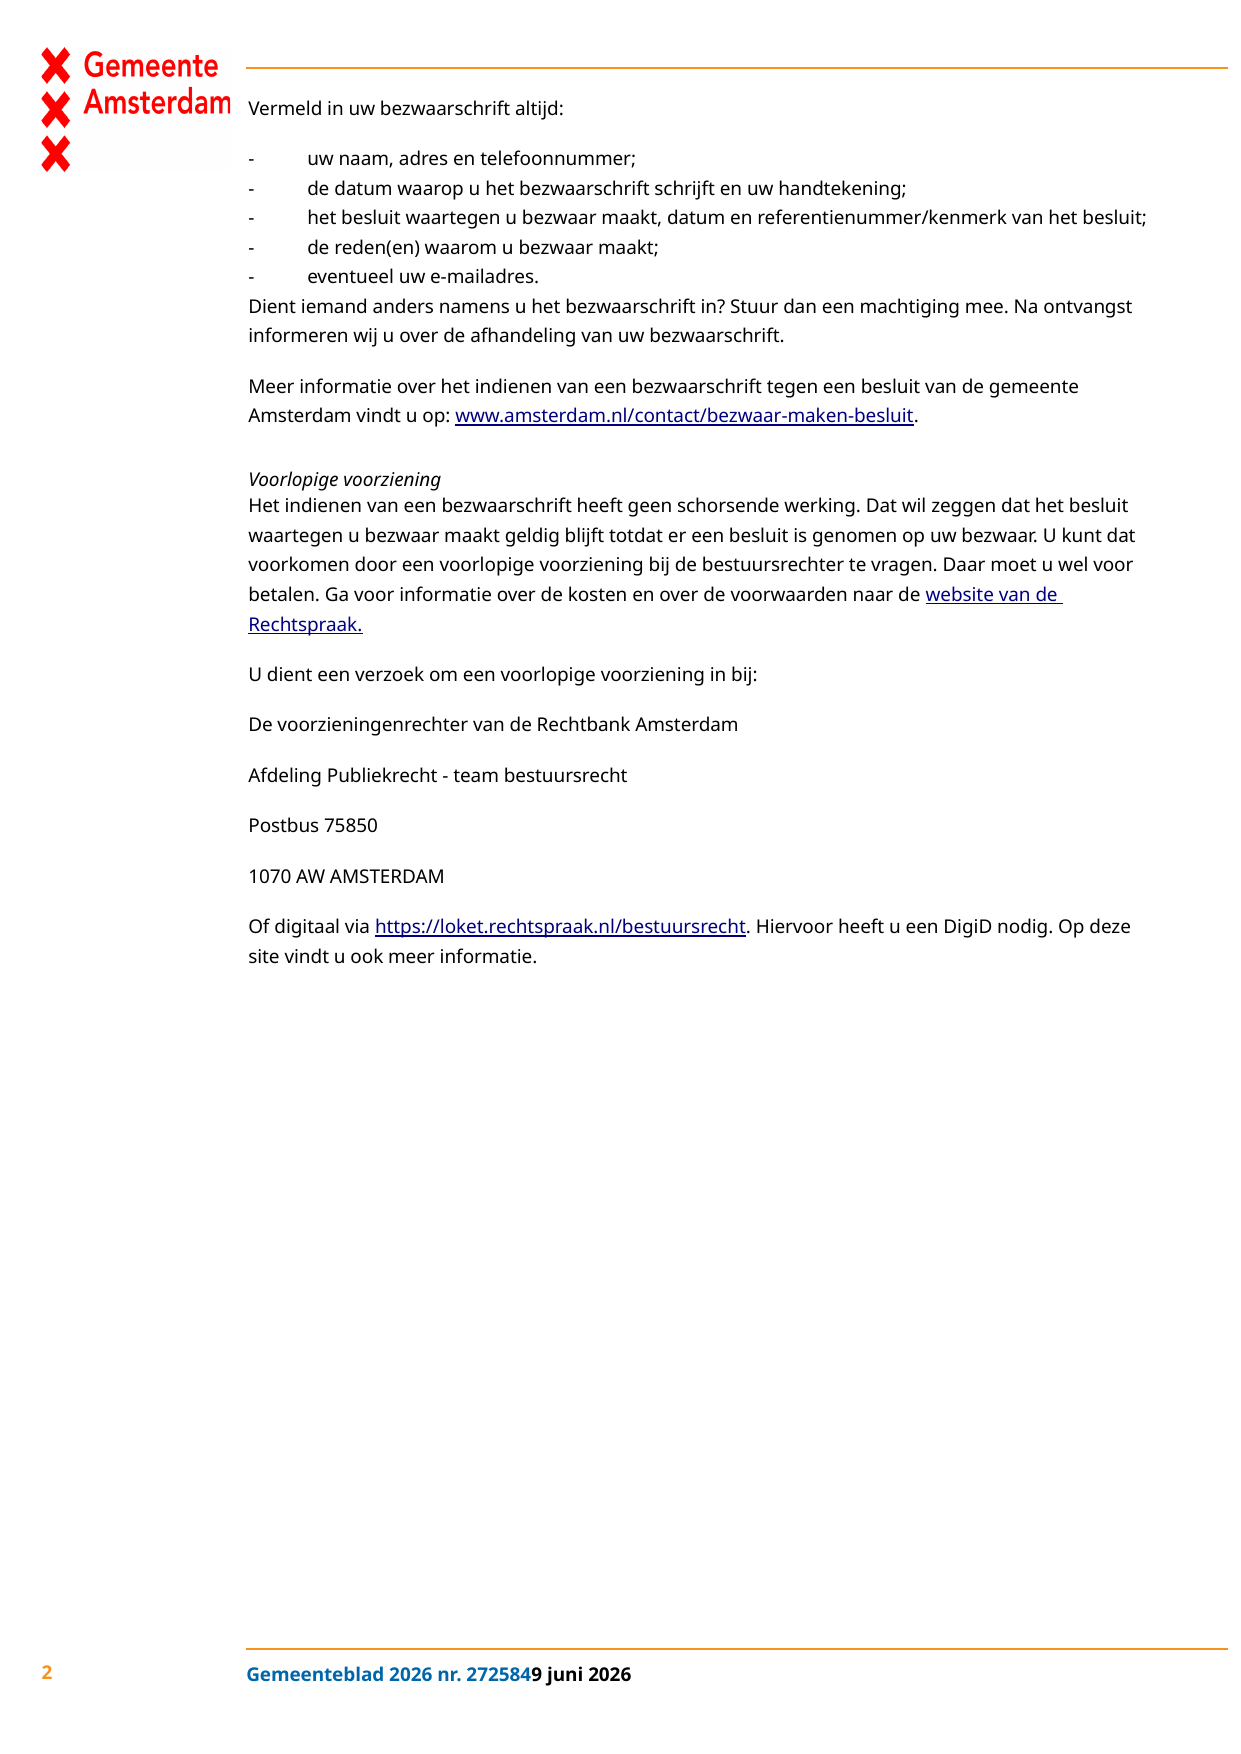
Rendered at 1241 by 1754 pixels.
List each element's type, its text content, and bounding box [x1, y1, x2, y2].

text De voorzieningenrechter van de Rechtbank Amsterdam [248, 712, 1152, 737]
picture [41, 47, 231, 172]
text Voorlopige voorziening [248, 467, 1152, 492]
list eventueel uw e-mailadres. [248, 263, 1152, 289]
text Of digitaal via https://loket.rechtspraak.nl/bestuursrecht. Hiervoor heeft u een DigiD nodig. Op deze site vindt u ook meer informatie. [248, 913, 1152, 968]
text Het indienen van een bezwaarschrift heeft geen schorsende werking. Dat wil zeggen dat het besluit waartegen u bezwaar maakt geldig blijft totdat er een besluit is genomen op uw bezwaar. U kunt dat voorkomen door een voorlopige voorziening bij de bestuursrechter te vragen. Daar moet u wel voor betalen. Ga voor informatie over de kosten en over de voorwaarden naar de website van de Rechtspraak. [248, 492, 1152, 636]
list uw naam, adres en telefoonnummer; [248, 145, 1152, 171]
text Dient iemand anders namens u het bezwaarschrift in? Stuur dan een machtiging mee. Na ontvangst informeren wij u over de afhandeling van uw bezwaarschrift. [248, 293, 1152, 348]
text Vermeld in uw bezwaarschrift altijd: [248, 95, 1152, 121]
text 1070 AW AMSTERDAM [248, 863, 1152, 888]
list het besluit waartegen u bezwaar maakt, datum en referentienummer/kenmerk van het besluit; [248, 204, 1152, 230]
text Postbus 75850 [248, 812, 1152, 838]
list de datum waarop u het bezwaarschrift schrijft en uw handtekening; [248, 175, 1152, 201]
text U dient een verzoek om een voorlopige voorziening in bij: [248, 661, 1152, 687]
text Afdeling Publiekrecht - team bestuursrecht [248, 762, 1152, 788]
text Meer informatie over het indienen van een bezwaarschrift tegen een besluit van de gemeente Amsterdam vindt u op: www.amsterdam.nl/contact/bezwaar-maken-besluit. [248, 373, 1152, 428]
list de reden(en) waarom u bezwaar maakt; [248, 234, 1152, 260]
